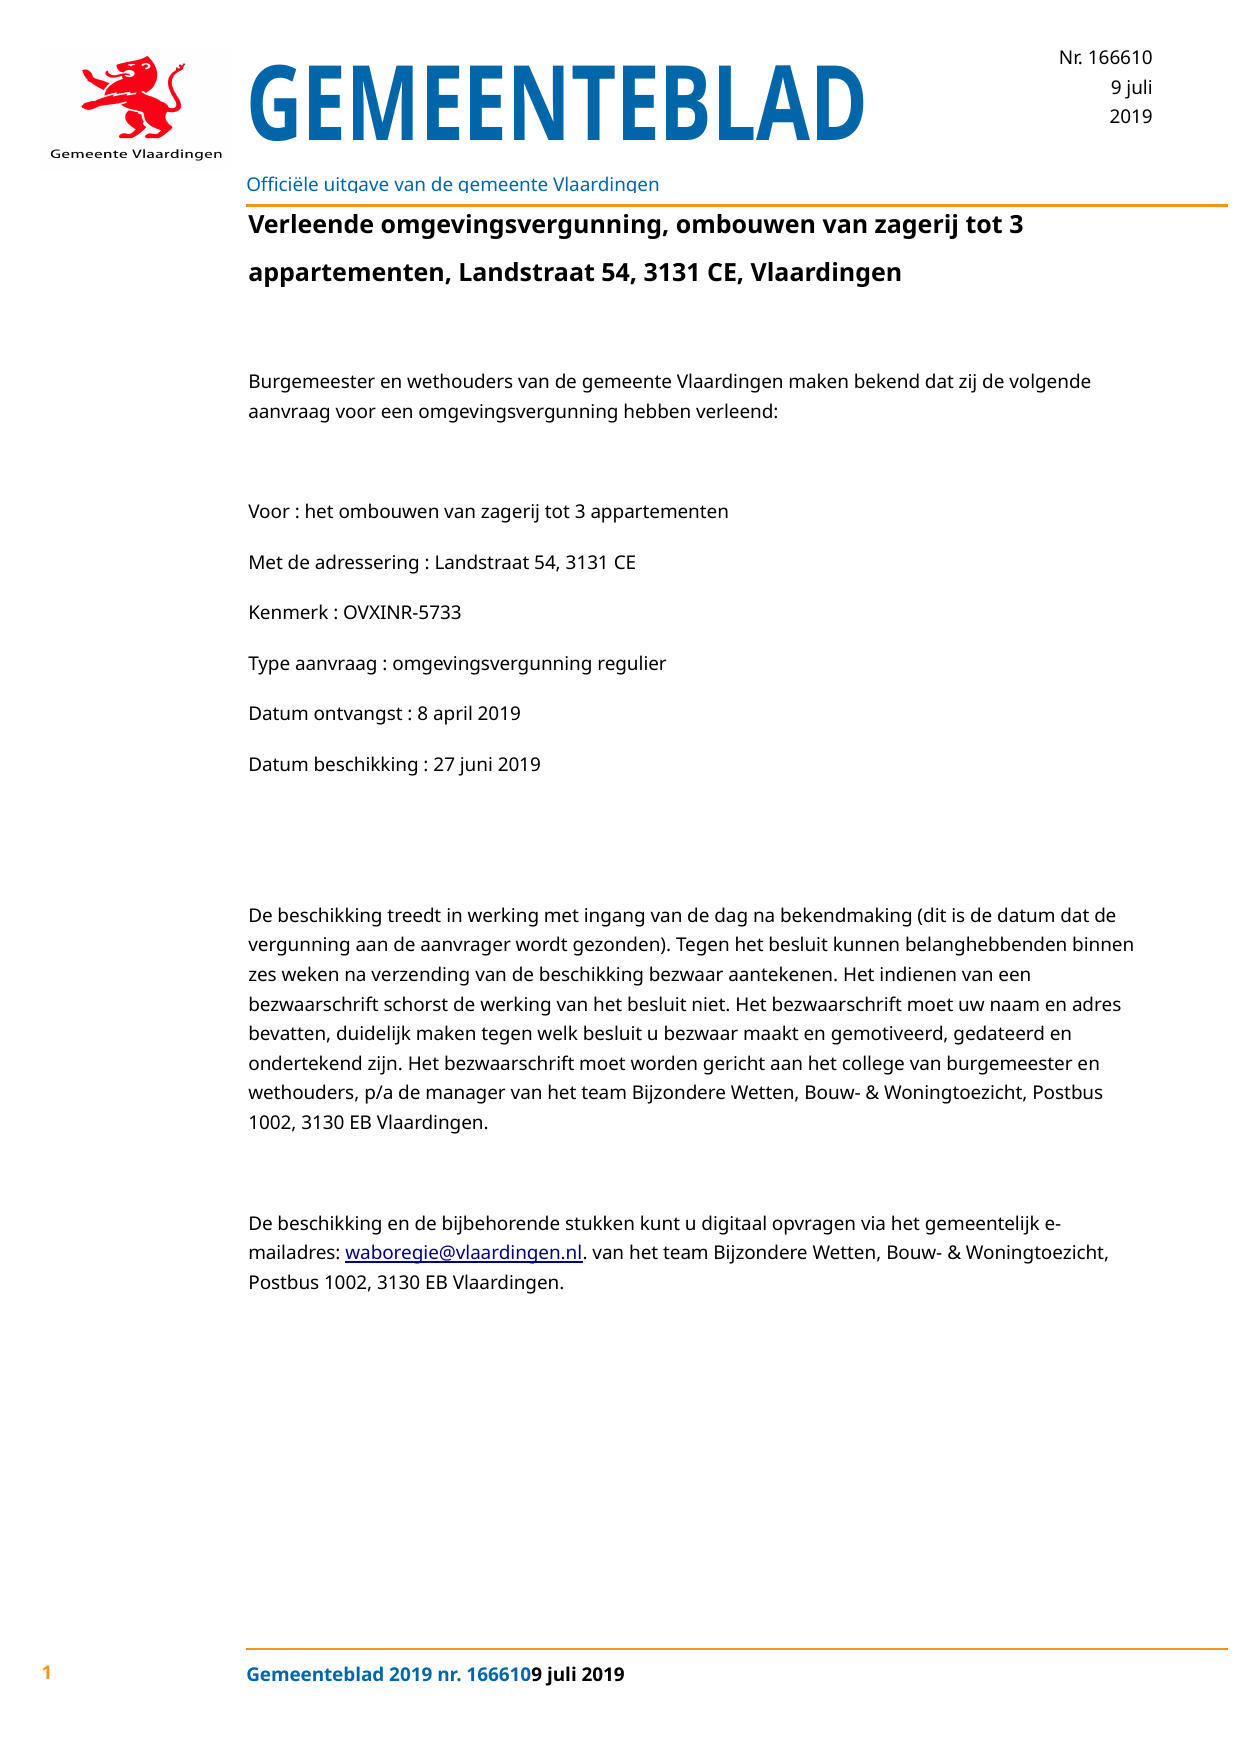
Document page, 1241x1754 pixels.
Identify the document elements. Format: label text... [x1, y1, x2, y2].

text Voor : het ombouwen van zagerij tot 3 appartementen [248, 499, 1152, 524]
picture [41, 47, 231, 172]
text Kenmerk : OVXINR-5733 [248, 599, 1152, 625]
text De beschikking treedt in werking met ingang van de dag na bekendmaking (dit is de datum dat de vergunning aan de aanvrager wordt gezonden). Tegen het besluit kunnen belanghebbenden binnen zes weken na verzending van de beschikking bezwaar aantekenen. Het indienen van een bezwaarschrift schorst de werking van het besluit niet. Het bezwaarschrift moet uw naam en adres bevatten, duidelijk maken tegen welk besluit u bezwaar maakt en gemotiveerd, gedateerd en ondertekend zijn. Het bezwaarschrift moet worden gericht aan het college van burgemeester en wethouders, p/a de manager van het team Bijzondere Wetten, Bouw- & Woningtoezicht, Postbus 1002, 3130 EB Vlaardingen. [248, 902, 1152, 1135]
text Burgemeester en wethouders van de gemeente Vlaardingen maken bekend dat zij de volgende aanvraag voor een omgevingsvergunning hebben verleend: [248, 368, 1152, 424]
text Datum ontvangst : 8 april 2019 [248, 700, 1152, 726]
text Datum beschikking : 27 juni 2019 [248, 751, 1152, 777]
text Verleende omgevingsvergunning, ombouwen van zagerij tot 3 appartementen, Landstraat 54, 3131 CE, Vlaardingen [248, 207, 1152, 288]
text De beschikking en de bijbehorende stukken kunt u digitaal opvragen via het gemeentelijk e-mailadres: waboregie@vlaardingen.nl. van het team Bijzondere Wetten, Bouw- & Woningtoezicht, Postbus 1002, 3130 EB Vlaardingen. [248, 1210, 1152, 1295]
text Type aanvraag : omgevingsvergunning regulier [248, 650, 1152, 676]
text Met de adressering : Landstraat 54, 3131 CE [248, 549, 1152, 575]
